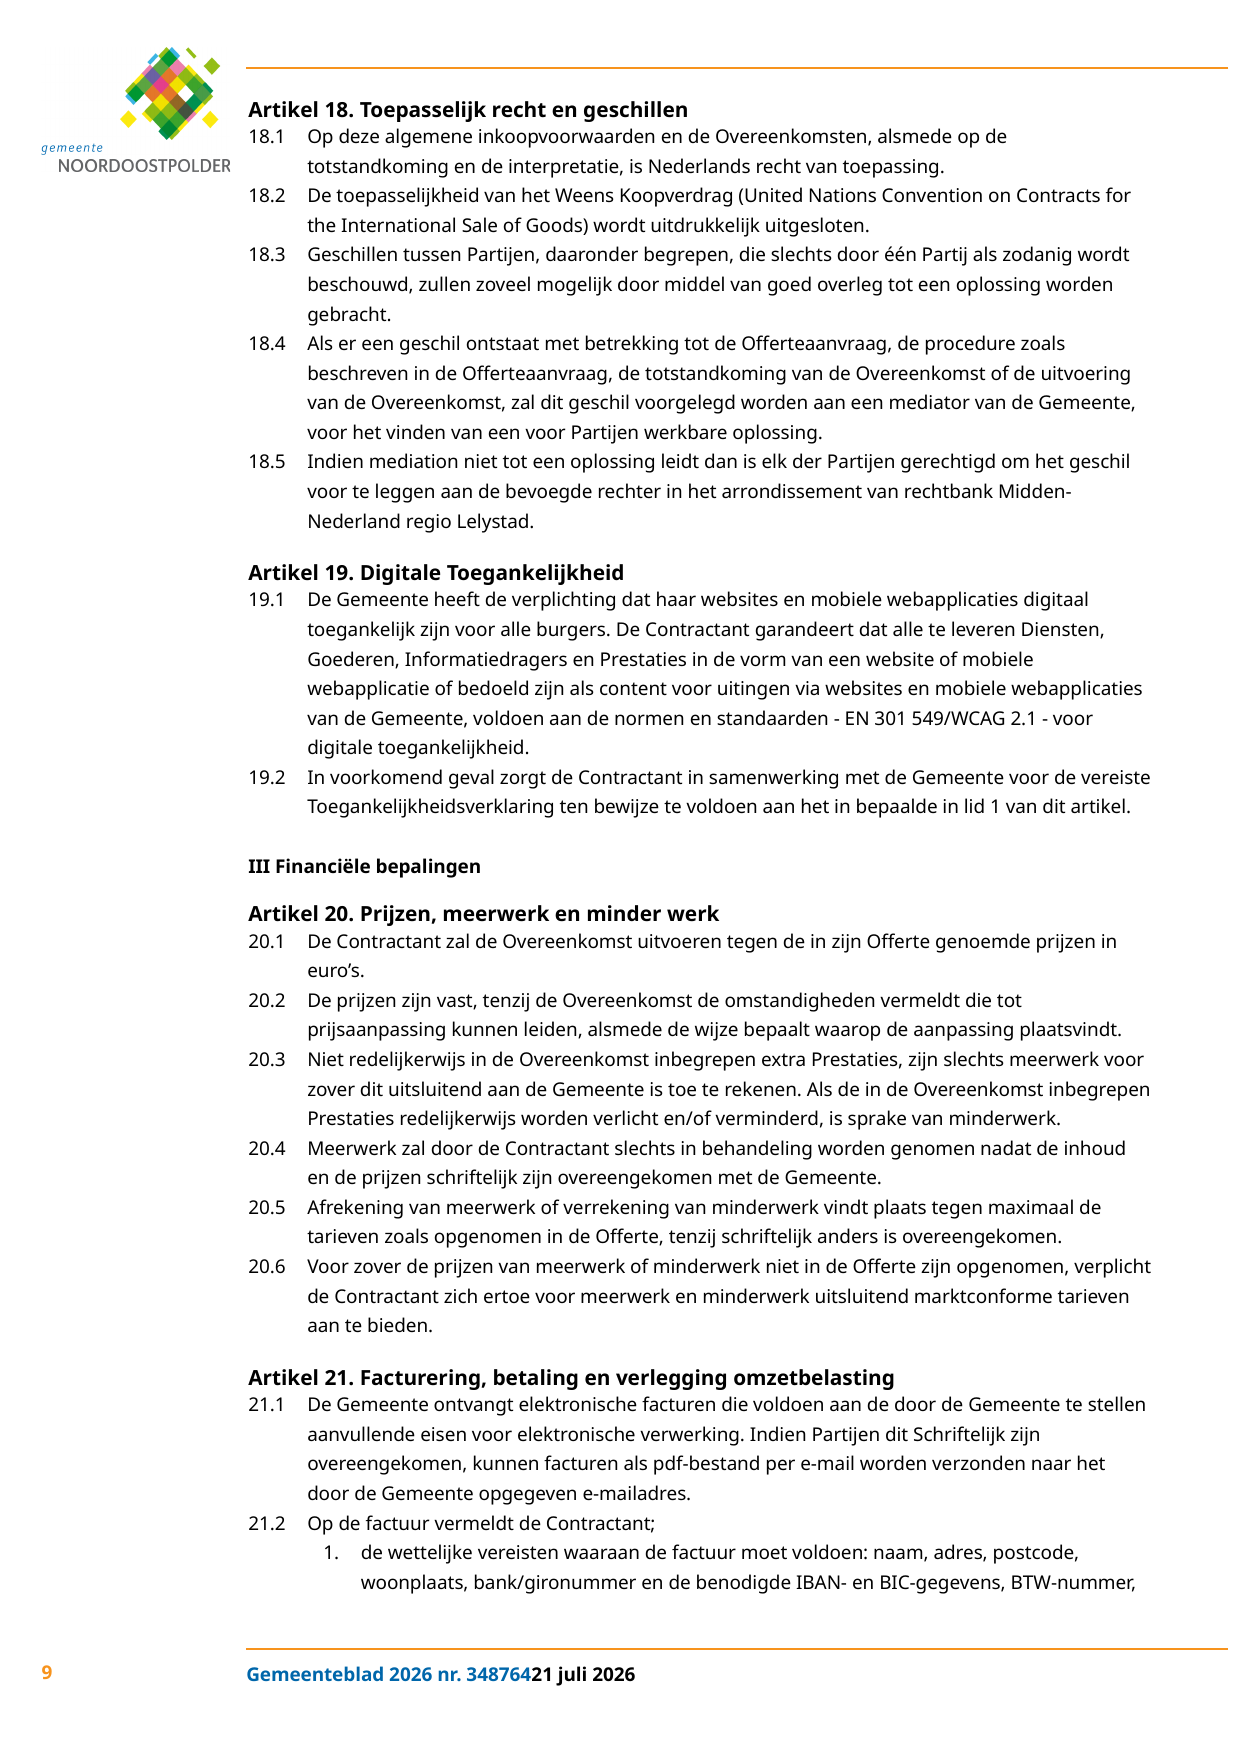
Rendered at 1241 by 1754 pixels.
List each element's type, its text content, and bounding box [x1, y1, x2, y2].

text Artikel 20. Prijzen, meerwerk en minder werk [248, 899, 1152, 928]
list Op deze algemene inkoopvoorwaarden en de Overeenkomsten, alsmede op de totstandkoming en de interpretatie, is Nederlands recht van toepassing. [248, 123, 1152, 178]
list Op de factuur vermeldt de Contractant; [248, 1510, 1152, 1535]
list Niet redelijkerwijs in de Overeenkomst inbegrepen extra Prestaties, zijn slechts meerwerk voor zover dit uitsluitend aan de Gemeente is toe te rekenen. Als de in de Overeenkomst inbegrepen Prestaties redelijkerwijs worden verlicht en/of verminderd, is sprake van minderwerk. [248, 1046, 1152, 1131]
list De Contractant zal de Overeenkomst uitvoeren tegen de in zijn Offerte genoemde prijzen in euro’s. [248, 928, 1152, 983]
text Artikel 18. Toepasselijk recht en geschillen [248, 95, 1152, 123]
text Artikel 19. Digitale Toegankelijkheid [248, 558, 1152, 587]
list Indien mediation niet tot een oplossing leidt dan is elk der Partijen gerechtigd om het geschil voor te leggen aan de bevoegde rechter in het arrondissement van rechtbank Midden-Nederland regio Lelystad. [248, 449, 1152, 533]
list De Gemeente ontvangt elektronische facturen die voldoen aan de door de Gemeente te stellen aanvullende eisen voor elektronische verwerking. Indien Partijen dit Schriftelijk zijn overeengekomen, kunnen facturen als pdf-bestand per e-mail worden verzonden naar het door de Gemeente opgegeven e-mailadres. [248, 1391, 1152, 1506]
list Geschillen tussen Partijen, daaronder begrepen, die slechts door één Partij als zodanig wordt beschouwd, zullen zoveel mogelijk door middel van goed overleg tot een oplossing worden gebracht. [248, 242, 1152, 326]
list Voor zover de prijzen van meerwerk of minderwerk niet in de Offerte zijn opgenomen, verplicht de Contractant zich ertoe voor meerwerk en minderwerk uitsluitend marktconforme tarieven aan te bieden. [248, 1253, 1152, 1338]
list Afrekening van meerwerk of verrekening van minderwerk vindt plaats tegen maximaal de tarieven zoals opgenomen in de Offerte, tenzij schriftelijk anders is overeengekomen. [248, 1194, 1152, 1249]
text III Financiële bepalingen [248, 853, 1152, 879]
list de wettelijke vereisten waaraan de factuur moet voldoen: naam, adres, postcode, woonplaats, bank/gironummer en de benodigde IBAN- en BIC-gegevens, BTW-nummer, [323, 1539, 1152, 1594]
list Meerwerk zal door de Contractant slechts in behandeling worden genomen nadat de inhoud en de prijzen schriftelijk zijn overeengekomen met de Gemeente. [248, 1135, 1152, 1190]
list In voorkomend geval zorgt de Contractant in samenwerking met de Gemeente voor de vereiste Toegankelijkheidsverklaring ten bewijze te voldoen aan het in bepaalde in lid 1 van dit artikel. [248, 764, 1152, 819]
text Artikel 21. Facturering, betaling en verlegging omzetbelasting [248, 1363, 1152, 1391]
picture [41, 47, 231, 172]
list De Gemeente heeft de verplichting dat haar websites en mobiele webapplicaties digitaal toegankelijk zijn voor alle burgers. De Contractant garandeert dat alle te leveren Diensten, Goederen, Informatiedragers en Prestaties in de vorm van een website of mobiele webapplicatie of bedoeld zijn als content voor uitingen via websites en mobiele webapplicaties van de Gemeente, voldoen aan de normen en standaarden - EN 301 549/WCAG 2.1 - voor digitale toegankelijkheid. [248, 587, 1152, 760]
list De prijzen zijn vast, tenzij de Overeenkomst de omstandigheden vermeldt die tot prijsaanpassing kunnen leiden, alsmede de wijze bepaalt waarop de aanpassing plaatsvindt. [248, 987, 1152, 1042]
list Als er een geschil ontstaat met betrekking tot de Offerteaanvraag, de procedure zoals beschreven in de Offerteaanvraag, de totstandkoming van de Overeenkomst of de uitvoering van de Overeenkomst, zal dit geschil voorgelegd worden aan een mediator van de Gemeente, voor het vinden van een voor Partijen werkbare oplossing. [248, 330, 1152, 445]
list De toepasselijkheid van het Weens Koopverdrag (United Nations Convention on Contracts for the International Sale of Goods) wordt uitdrukkelijk uitgesloten. [248, 182, 1152, 238]
